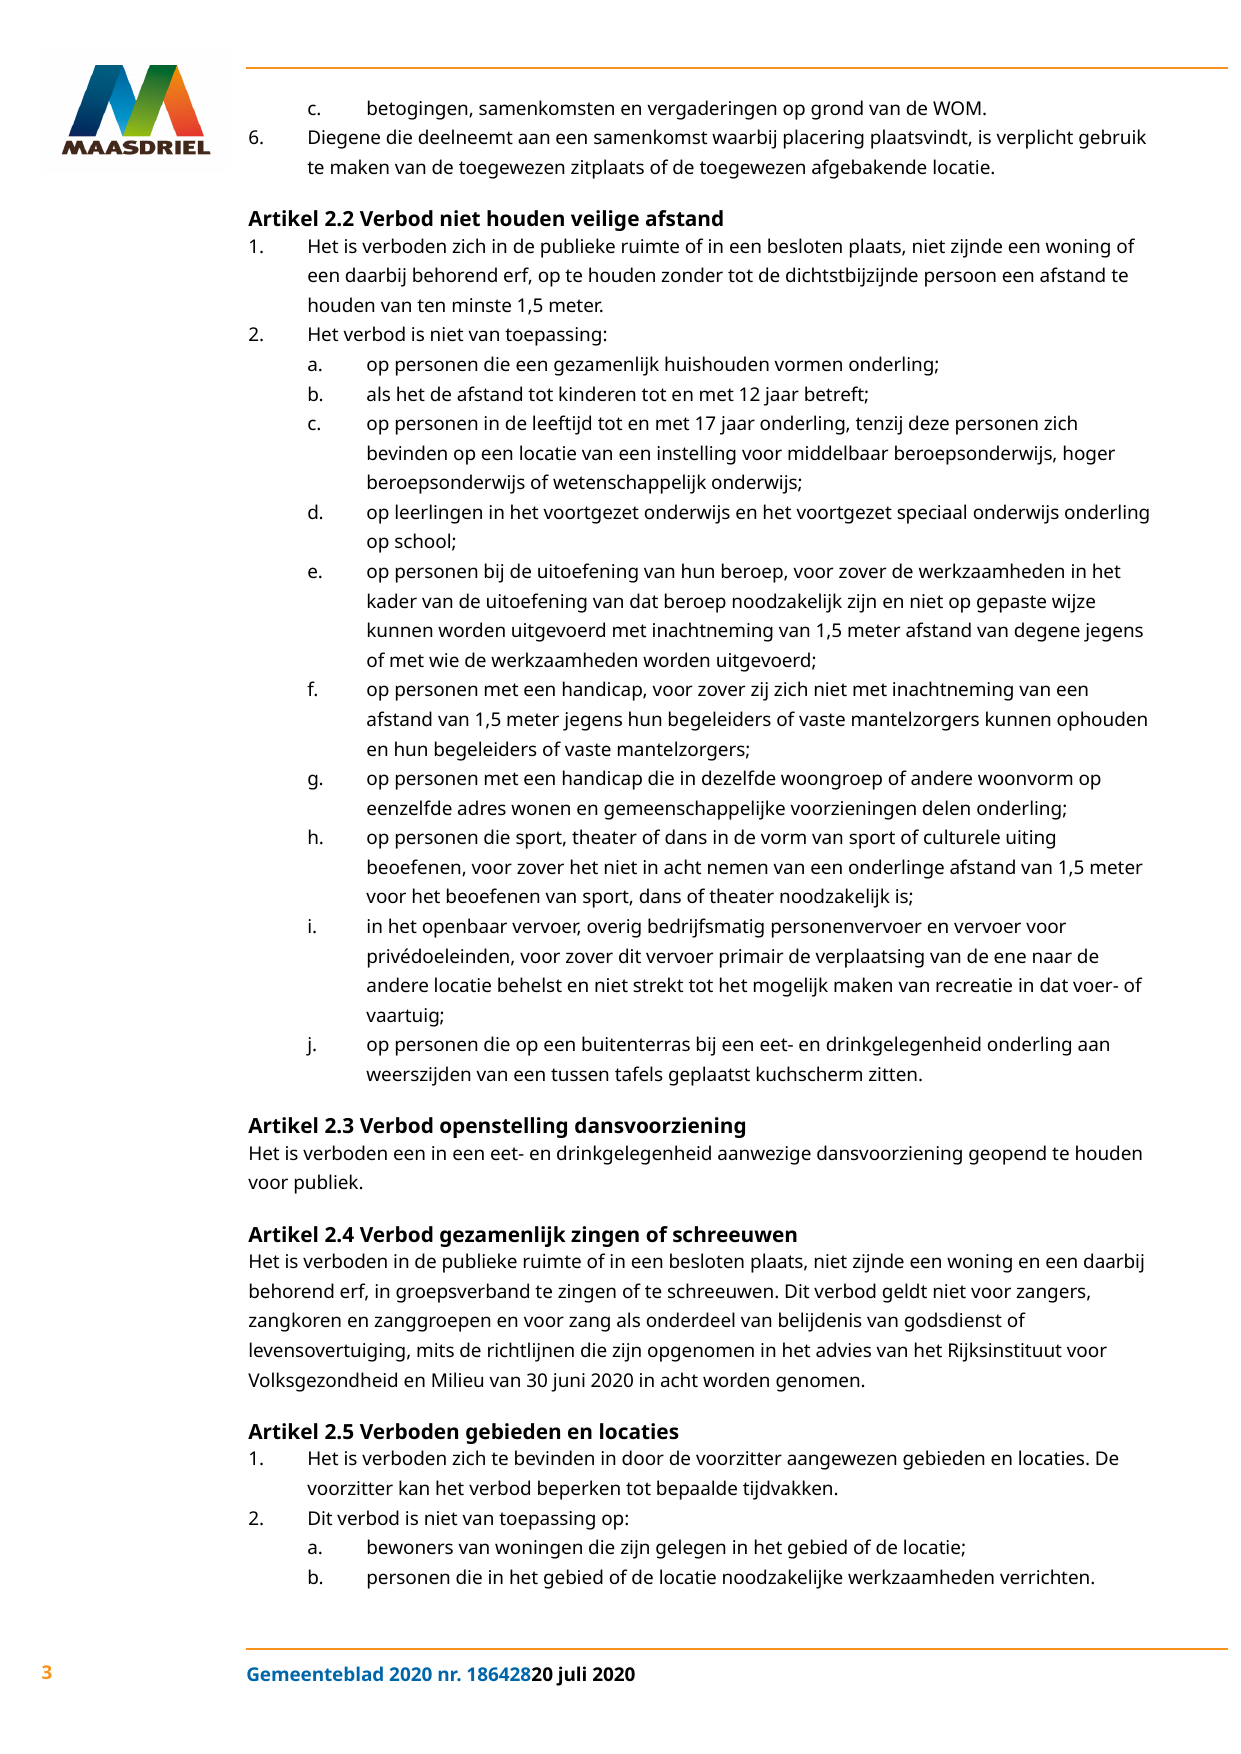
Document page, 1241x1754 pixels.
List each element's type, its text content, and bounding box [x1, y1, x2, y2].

text Artikel 2.5 Verboden gebieden en locaties [248, 1417, 1152, 1446]
text Het is verboden een in een eet- en drinkgelegenheid aanwezige dansvoorziening geopend te houden voor publiek. [248, 1140, 1152, 1195]
list als het de afstand tot kinderen tot en met 12 jaar betreft; [307, 381, 1152, 406]
list op personen bij de uitoefening van hun beroep, voor zover de werkzaamheden in het kader van de uitoefening van dat beroep noodzakelijk zijn en niet op gepaste wijze kunnen worden uitgevoerd met inachtneming van 1,5 meter afstand van degene jegens of met wie de werkzaamheden worden uitgevoerd; [307, 558, 1152, 673]
text Het is verboden in de publieke ruimte of in een besloten plaats, niet zijnde een woning en een daarbij behorend erf, in groepsverband te zingen of te schreeuwen. Dit verbod geldt niet voor zangers, zangkoren en zanggroepen en voor zang als onderdeel van belijdenis van godsdienst of levensovertuiging, mits de richtlijnen die zijn opgenomen in het advies van het Rijksinstituut voor Volksgezondheid en Milieu van 30 juni 2020 in acht worden genomen. [248, 1248, 1152, 1392]
text Artikel 2.4 Verbod gezamenlijk zingen of schreeuwen [248, 1220, 1152, 1248]
list op personen met een handicap die in dezelfde woongroep of andere woonvorm op eenzelfde adres wonen en gemeenschappelijke voorzieningen delen onderling; [307, 765, 1152, 821]
list Het verbod is niet van toepassing: [248, 322, 1152, 347]
list op personen die een gezamenlijk huishouden vormen onderling; [307, 351, 1152, 377]
list personen die in het gebied of de locatie noodzakelijke werkzaamheden verrichten. [307, 1564, 1152, 1590]
list op personen met een handicap, voor zover zij zich niet met inachtneming van een afstand van 1,5 meter jegens hun begeleiders of vaste mantelzorgers kunnen ophouden en hun begeleiders of vaste mantelzorgers; [307, 677, 1152, 761]
list Het is verboden zich te bevinden in door de voorzitter aangewezen gebieden en locaties. De voorzitter kan het verbod beperken tot bepaalde tijdvakken. [248, 1446, 1152, 1501]
text Artikel 2.3 Verbod openstelling dansvoorziening [248, 1112, 1152, 1140]
list op personen die op een buitenterras bij een eet- en drinkgelegenheid onderling aan weerszijden van een tussen tafels geplaatst kuchscherm zitten. [307, 1032, 1152, 1087]
text Artikel 2.2 Verbod niet houden veilige afstand [248, 204, 1152, 233]
list Het is verboden zich in de publieke ruimte of in een besloten plaats, niet zijnde een woning of een daarbij behorend erf, op te houden zonder tot de dichtstbijzijnde persoon een afstand te houden van ten minste 1,5 meter. [248, 233, 1152, 318]
list Dit verbod is niet van toepassing op: [248, 1505, 1152, 1531]
list in het openbaar vervoer, overig bedrijfsmatig personenvervoer en vervoer voor privédoeleinden, voor zover dit vervoer primair de verplaatsing van de ene naar de andere locatie behelst en niet strekt tot het mogelijk maken van recreatie in dat voer- of vaartuig; [307, 913, 1152, 1028]
list op personen in de leeftijd tot en met 17 jaar onderling, tenzij deze personen zich bevinden op een locatie van een instelling voor middelbaar beroepsonderwijs, hoger beroepsonderwijs of wetenschappelijk onderwijs; [307, 410, 1152, 495]
picture [41, 47, 231, 172]
list Diegene die deelneemt aan een samenkomst waarbij placering plaatsvindt, is verplicht gebruik te maken van de toegewezen zitplaats of de toegewezen afgebakende locatie. [248, 124, 1152, 180]
list op leerlingen in het voortgezet onderwijs en het voortgezet speciaal onderwijs onderling op school; [307, 499, 1152, 554]
list betogingen, samenkomsten en vergaderingen op grond van de WOM. [307, 95, 1152, 121]
list bewoners van woningen die zijn gelegen in het gebied of de locatie; [307, 1534, 1152, 1560]
list op personen die sport, theater of dans in de vorm van sport of culturele uiting beoefenen, voor zover het niet in acht nemen van een onderlinge afstand van 1,5 meter voor het beoefenen van sport, dans of theater noodzakelijk is; [307, 824, 1152, 909]
